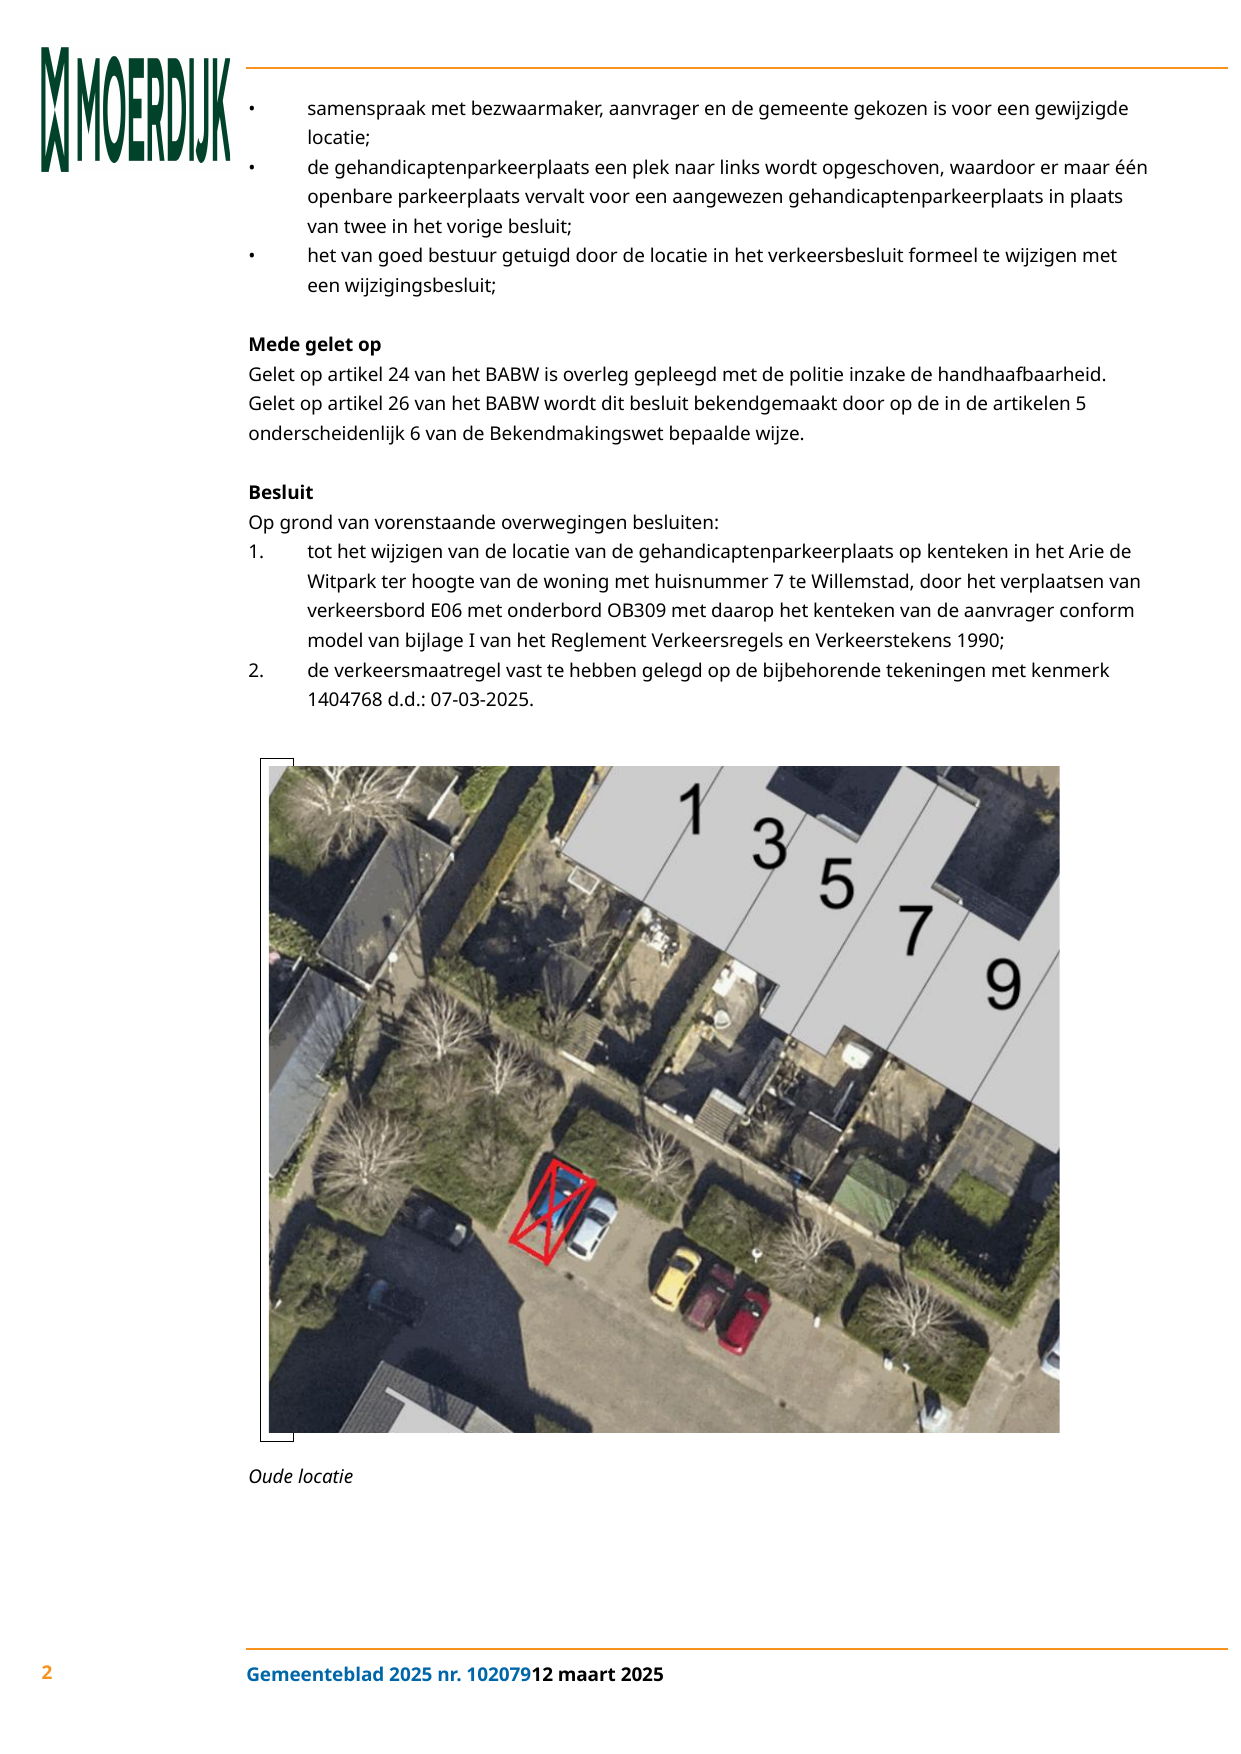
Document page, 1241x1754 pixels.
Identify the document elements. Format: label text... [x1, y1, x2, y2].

text Oude locatie [248, 1463, 1152, 1489]
text Gelet op artikel 24 van het BABW is overleg gepleegd met de politie inzake de handhaafbaarheid. [248, 361, 1152, 387]
list het van goed bestuur getuigd door de locatie in het verkeersbesluit formeel te wijzigen met een wijzigingsbesluit; [248, 243, 1152, 298]
picture [41, 47, 231, 172]
list tot het wijzigen van de locatie van de gehandicaptenparkeerplaats op kenteken in het Arie de Witpark ter hoogte van de woning met huisnummer 7 te Willemstad, door het verplaatsen van verkeersbord E06 met onderbord OB309 met daarop het kenteken van de aanvrager conform model van bijlage I van het Reglement Verkeersregels en Verkeerstekens 1990; [248, 538, 1152, 653]
text Besluit [248, 479, 1152, 505]
text Mede gelet op [248, 331, 1152, 357]
picture [268, 766, 1060, 1433]
text Gelet op artikel 26 van het BABW wordt dit besluit bekendgemaakt door op de in de artikelen 5 onderscheidenlijk 6 van de Bekendmakingswet bepaalde wijze. [248, 391, 1152, 446]
text Op grond van vorenstaande overwegingen besluiten: [248, 509, 1152, 535]
list de verkeersmaatregel vast te hebben gelegd op de bijbehorende tekeningen met kenmerk 1404768 d.d.: 07-03-2025. [248, 657, 1152, 712]
list samenspraak met bezwaarmaker, aanvrager en de gemeente gekozen is voor een gewijzigde locatie; [248, 95, 1152, 150]
list de gehandicaptenparkeerplaats een plek naar links wordt opgeschoven, waardoor er maar één openbare parkeerplaats vervalt voor een aangewezen gehandicaptenparkeerplaats in plaats van twee in het vorige besluit; [248, 154, 1152, 239]
